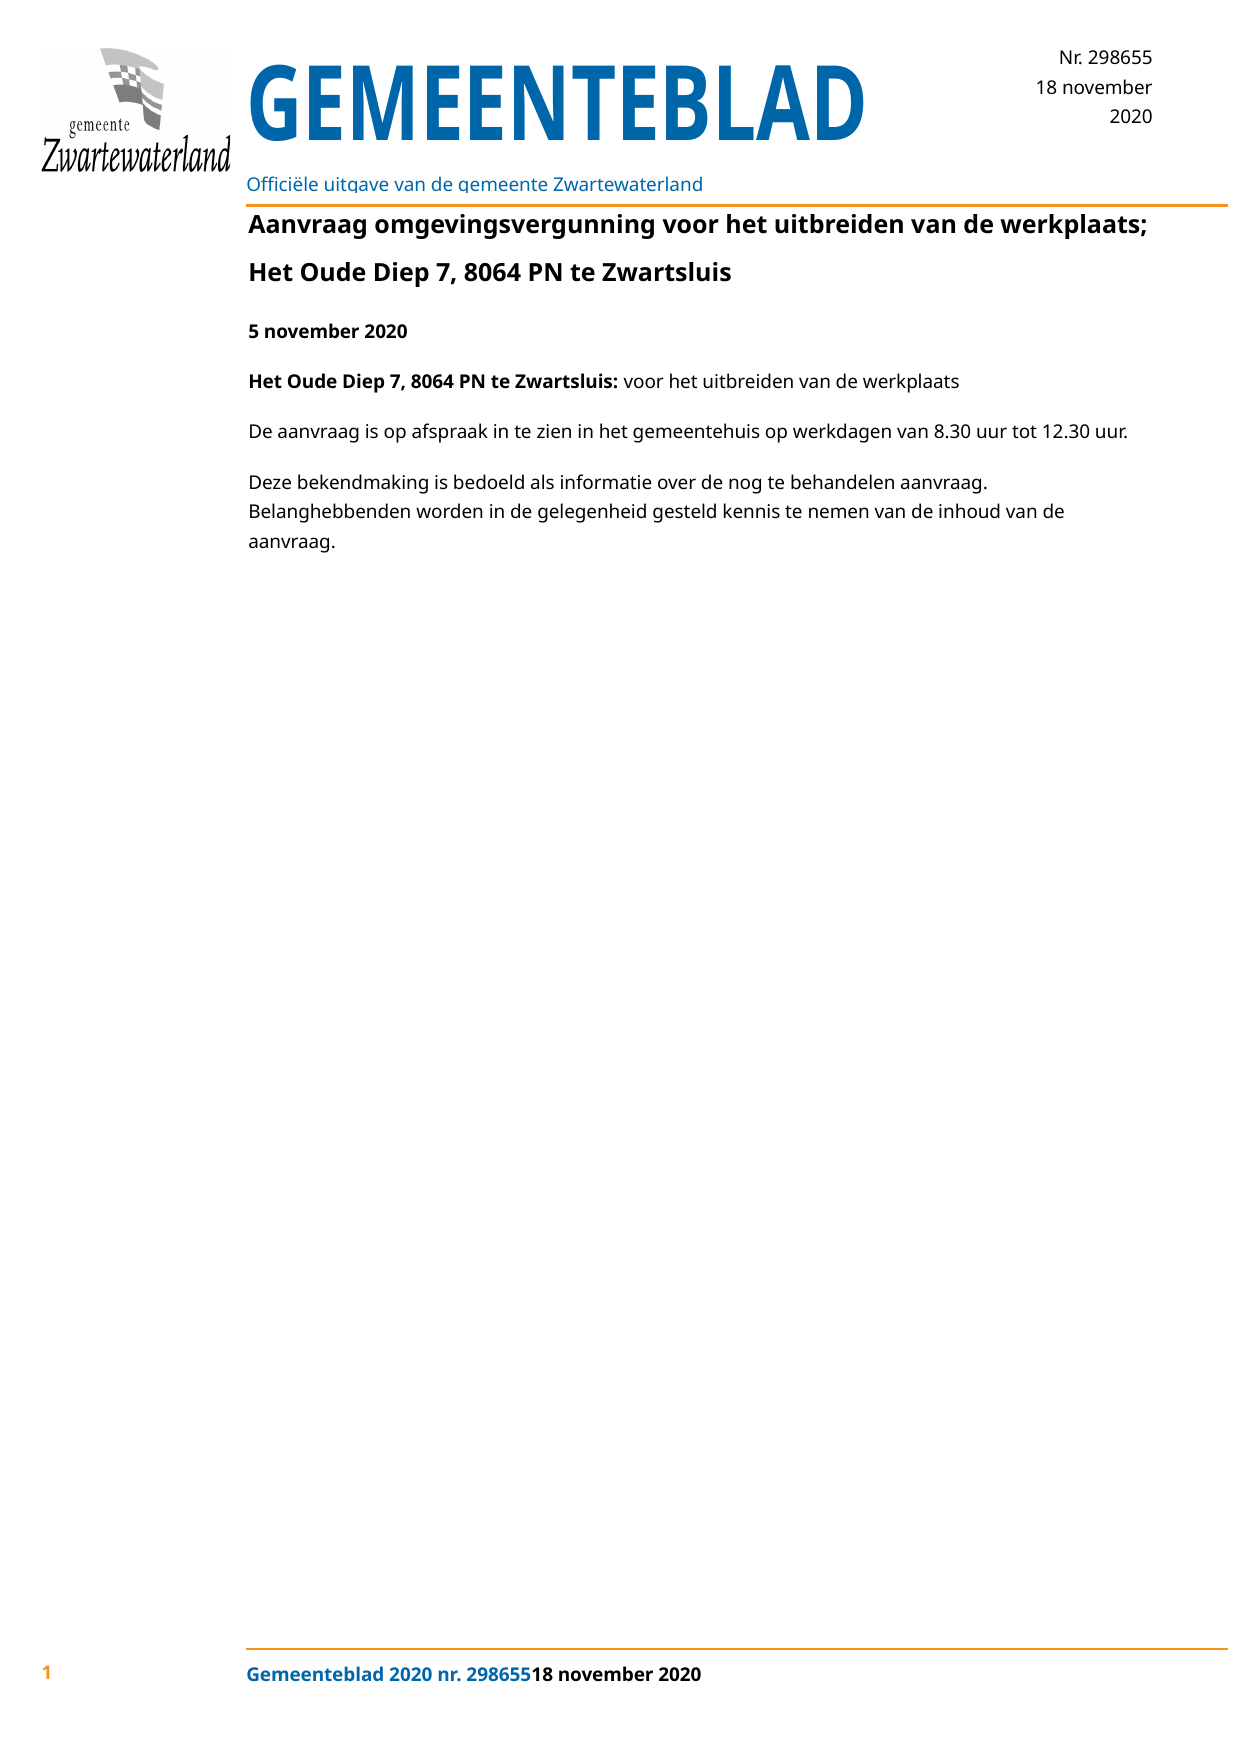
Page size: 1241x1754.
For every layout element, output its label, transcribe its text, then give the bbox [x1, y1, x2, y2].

text De aanvraag is op afspraak in te zien in het gemeentehuis op werkdagen van 8.30 uur tot 12.30 uur. [248, 419, 1152, 444]
text Aanvraag omgevingsvergunning voor het uitbreiden van de werkplaats; Het Oude Diep 7, 8064 PN te Zwartsluis [248, 207, 1152, 288]
text Het Oude Diep 7, 8064 PN te Zwartsluis: voor het uitbreiden van de werkplaats [248, 368, 1152, 394]
text 5 november 2020 [248, 318, 1152, 344]
picture [41, 47, 231, 172]
text Deze bekendmaking is bedoeld als informatie over de nog te behandelen aanvraag. Belanghebbenden worden in de gelegenheid gesteld kennis te nemen van de inhoud van de aanvraag. [248, 469, 1152, 554]
